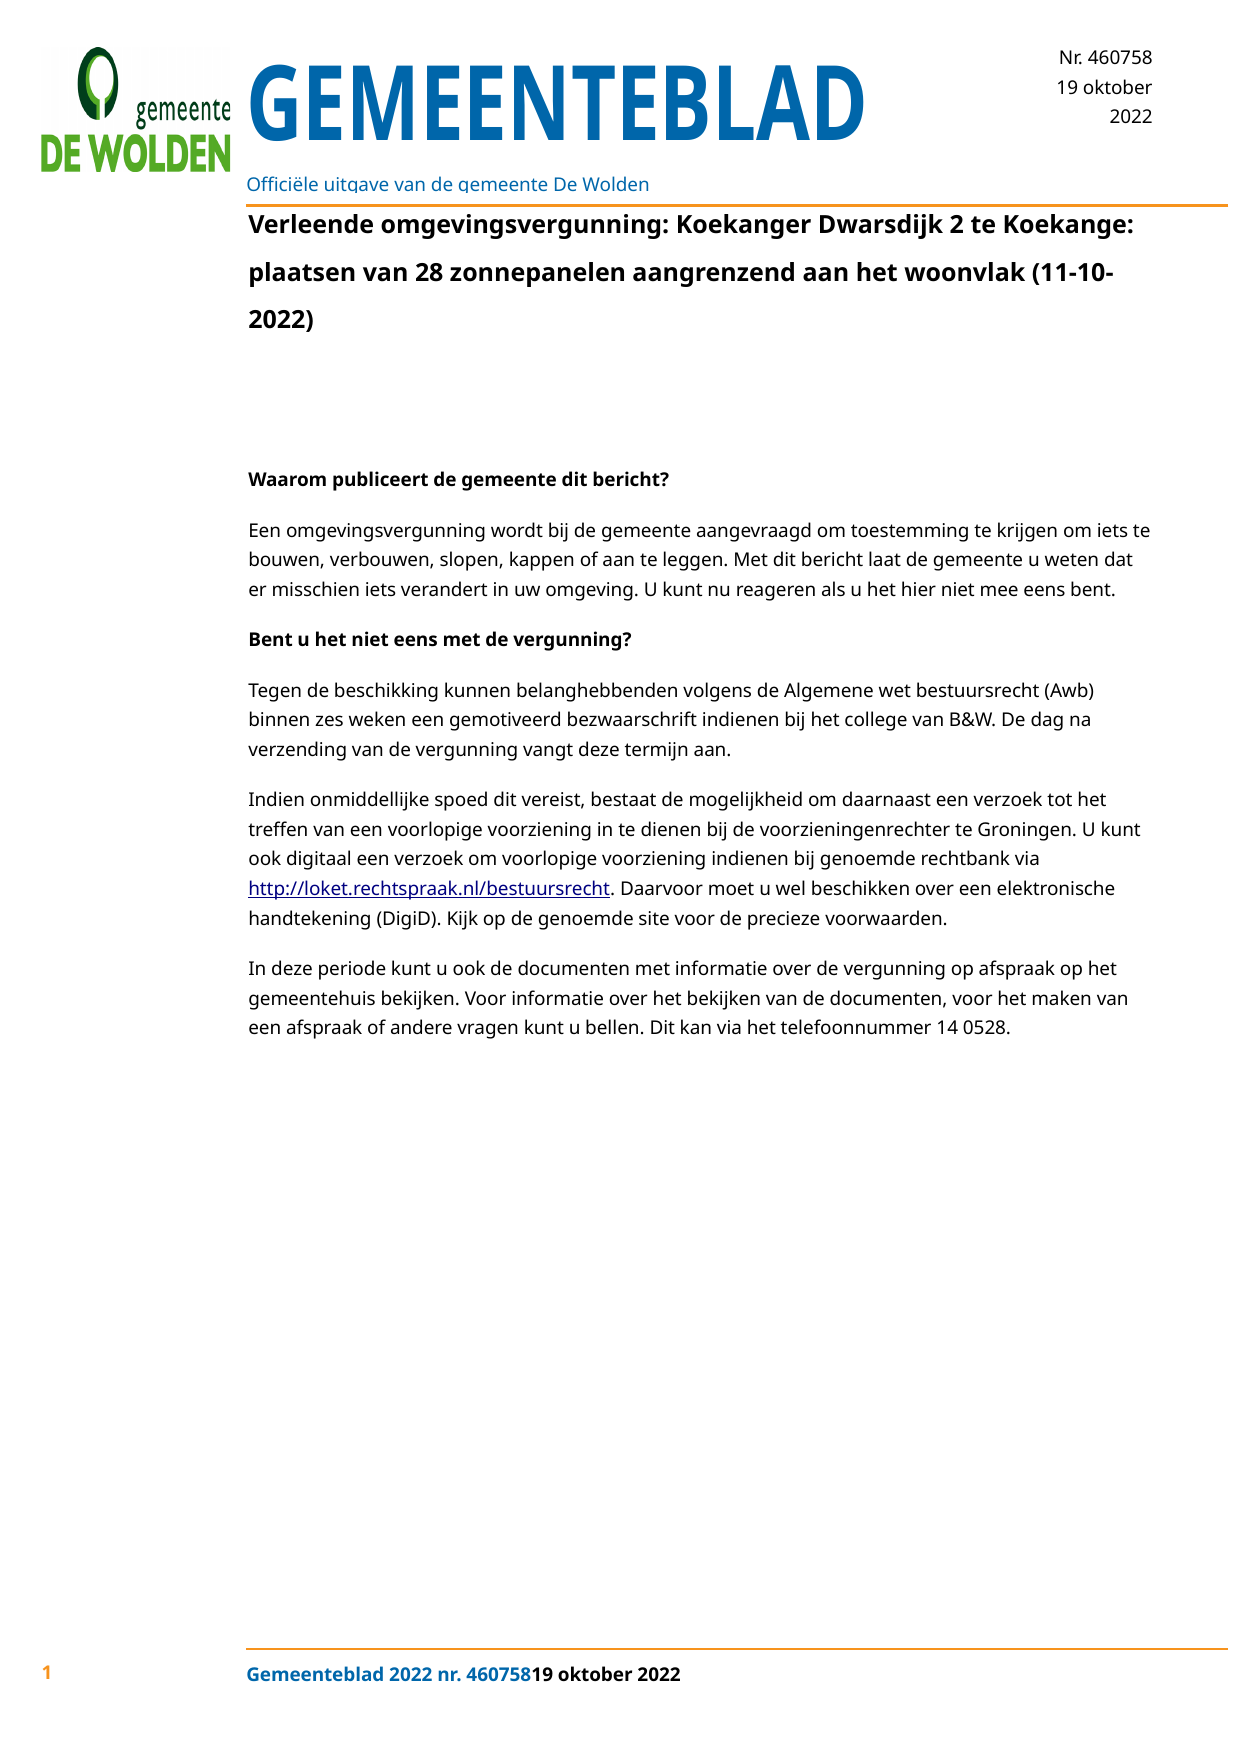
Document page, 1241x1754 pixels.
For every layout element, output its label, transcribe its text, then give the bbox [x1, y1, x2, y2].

text Verleende omgevingsvergunning: Koekanger Dwarsdijk 2 te Koekange: plaatsen van 28 zonnepanelen aangrenzend aan het woonvlak (11-10-2022) [248, 207, 1152, 336]
text Bent u het niet eens met de vergunning? [248, 626, 1152, 652]
text Tegen de beschikking kunnen belanghebbenden volgens de Algemene wet bestuursrecht (Awb) binnen zes weken een gemotiveerd bezwaarschrift indienen bij het college van B&W. De dag na verzending van de vergunning vangt deze termijn aan. [248, 677, 1152, 762]
text In deze periode kunt u ook de documenten met informatie over de vergunning op afspraak op het gemeentehuis bekijken. Voor informatie over het bekijken van de documenten, voor het maken van een afspraak of andere vragen kunt u bellen. Dit kan via het telefoonnummer 14 0528. [248, 955, 1152, 1040]
text Een omgevingsvergunning wordt bij de gemeente aangevraagd om toestemming te krijgen om iets te bouwen, verbouwen, slopen, kappen of aan te leggen. Met dit bericht laat de gemeente u weten dat er misschien iets verandert in uw omgeving. U kunt nu reageren als u het hier niet mee eens bent. [248, 517, 1152, 602]
text Indien onmiddellijke spoed dit vereist, bestaat de mogelijkheid om daarnaast een verzoek tot het treffen van een voorlopige voorziening in te dienen bij de voorzieningenrechter te Groningen. U kunt ook digitaal een verzoek om voorlopige voorziening indienen bij genoemde rechtbank via http://loket.rechtspraak.nl/bestuursrecht. Daarvoor moet u wel beschikken over een elektronische handtekening (DigiD). Kijk op de genoemde site voor de precieze voorwaarden. [248, 786, 1152, 930]
text Waarom publiceert de gemeente dit bericht? [248, 466, 1152, 492]
picture [41, 47, 231, 172]
